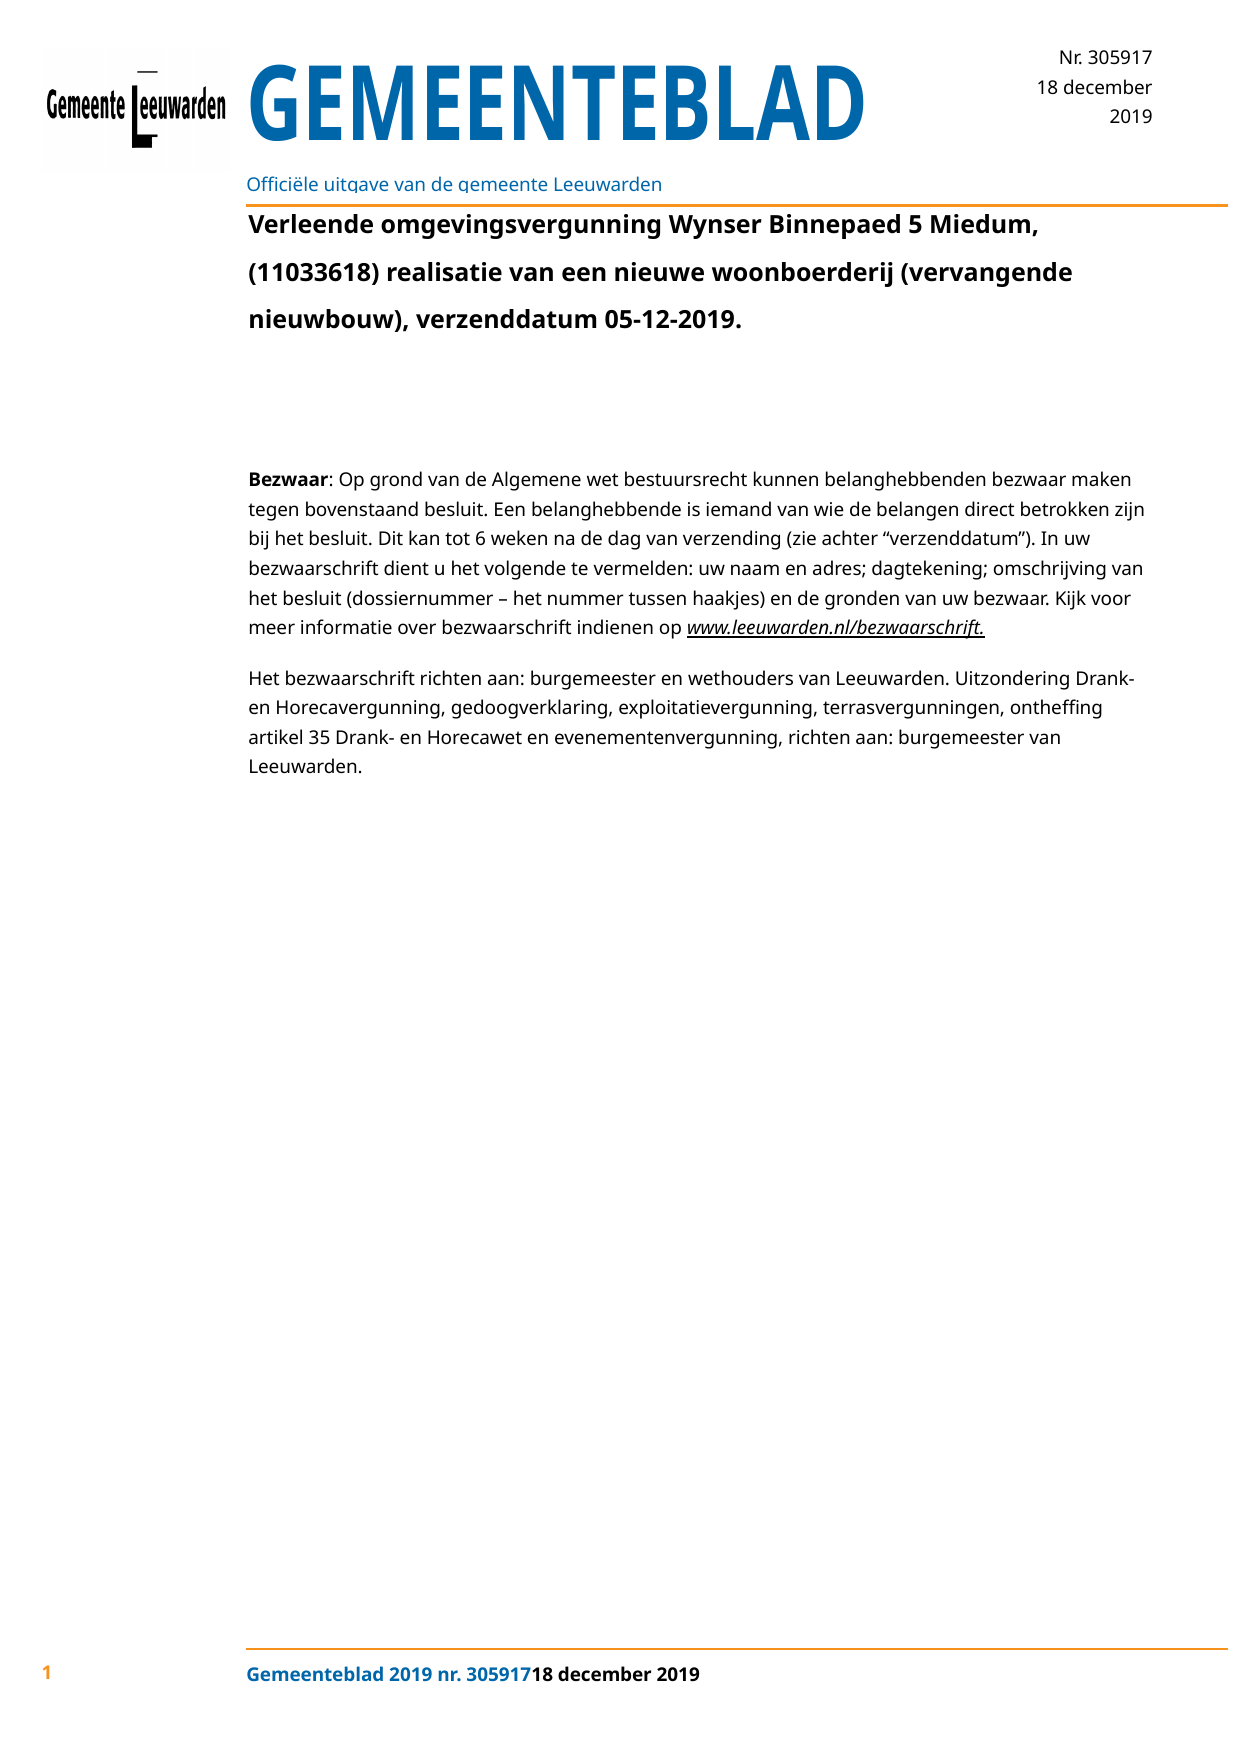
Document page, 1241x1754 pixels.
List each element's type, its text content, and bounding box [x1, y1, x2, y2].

picture [41, 47, 231, 172]
text Het bezwaarschrift richten aan: burgemeester en wethouders van Leeuwarden. Uitzondering Drank- en Horecavergunning, gedoogverklaring, exploitatievergunning, terrasvergunningen, ontheffing artikel 35 Drank- en Horecawet en evenementenvergunning, richten aan: burgemeester van Leeuwarden. [248, 665, 1152, 779]
text Bezwaar: Op grond van de Algemene wet bestuursrecht kunnen belanghebbenden bezwaar maken tegen bovenstaand besluit. Een belanghebbende is iemand van wie de belangen direct betrokken zijn bij het besluit. Dit kan tot 6 weken na de dag van verzending (zie achter “verzenddatum”). In uw bezwaarschrift dient u het volgende te vermelden: uw naam en adres; dagtekening; omschrijving van het besluit (dossiernummer – het nummer tussen haakjes) en de gronden van uw bezwaar. Kijk voor meer informatie over bezwaarschrift indienen op www.leeuwarden.nl/bezwaarschrift. [248, 466, 1152, 640]
text Verleende omgevingsvergunning Wynser Binnepaed 5 Miedum, (11033618) realisatie van een nieuwe woonboerderij (vervangende nieuwbouw), verzenddatum 05-12-2019. [248, 207, 1152, 336]
